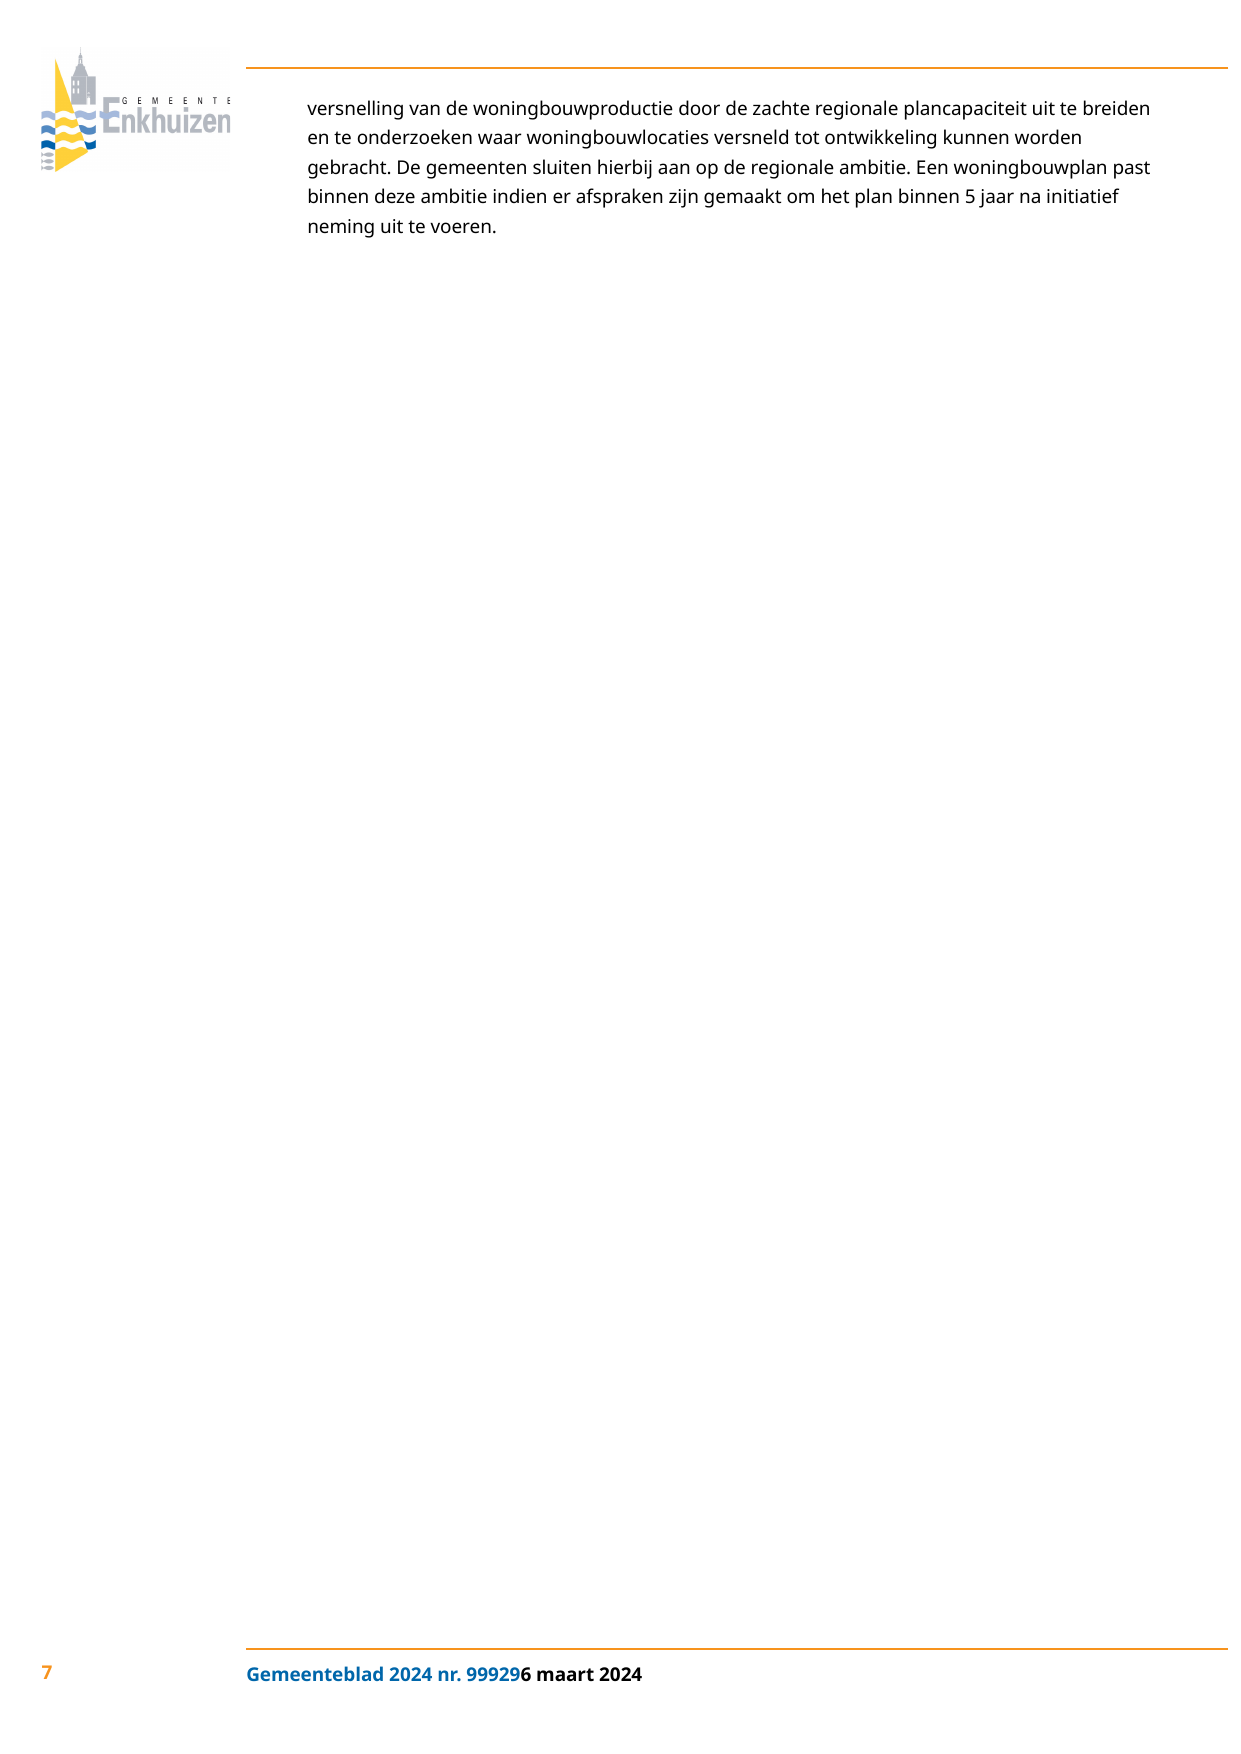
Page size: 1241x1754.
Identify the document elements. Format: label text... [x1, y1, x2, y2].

picture [41, 47, 231, 172]
list versnelling van de woningbouwproductie door de zachte regionale plancapaciteit uit te breiden en te onderzoeken waar woningbouwlocaties versneld tot ontwikkeling kunnen worden gebracht. De gemeenten sluiten hierbij aan op de regionale ambitie. Een woningbouwplan past binnen deze ambitie indien er afspraken zijn gemaakt om het plan binnen 5 jaar na initiatief neming uit te voeren. [248, 95, 1152, 239]
